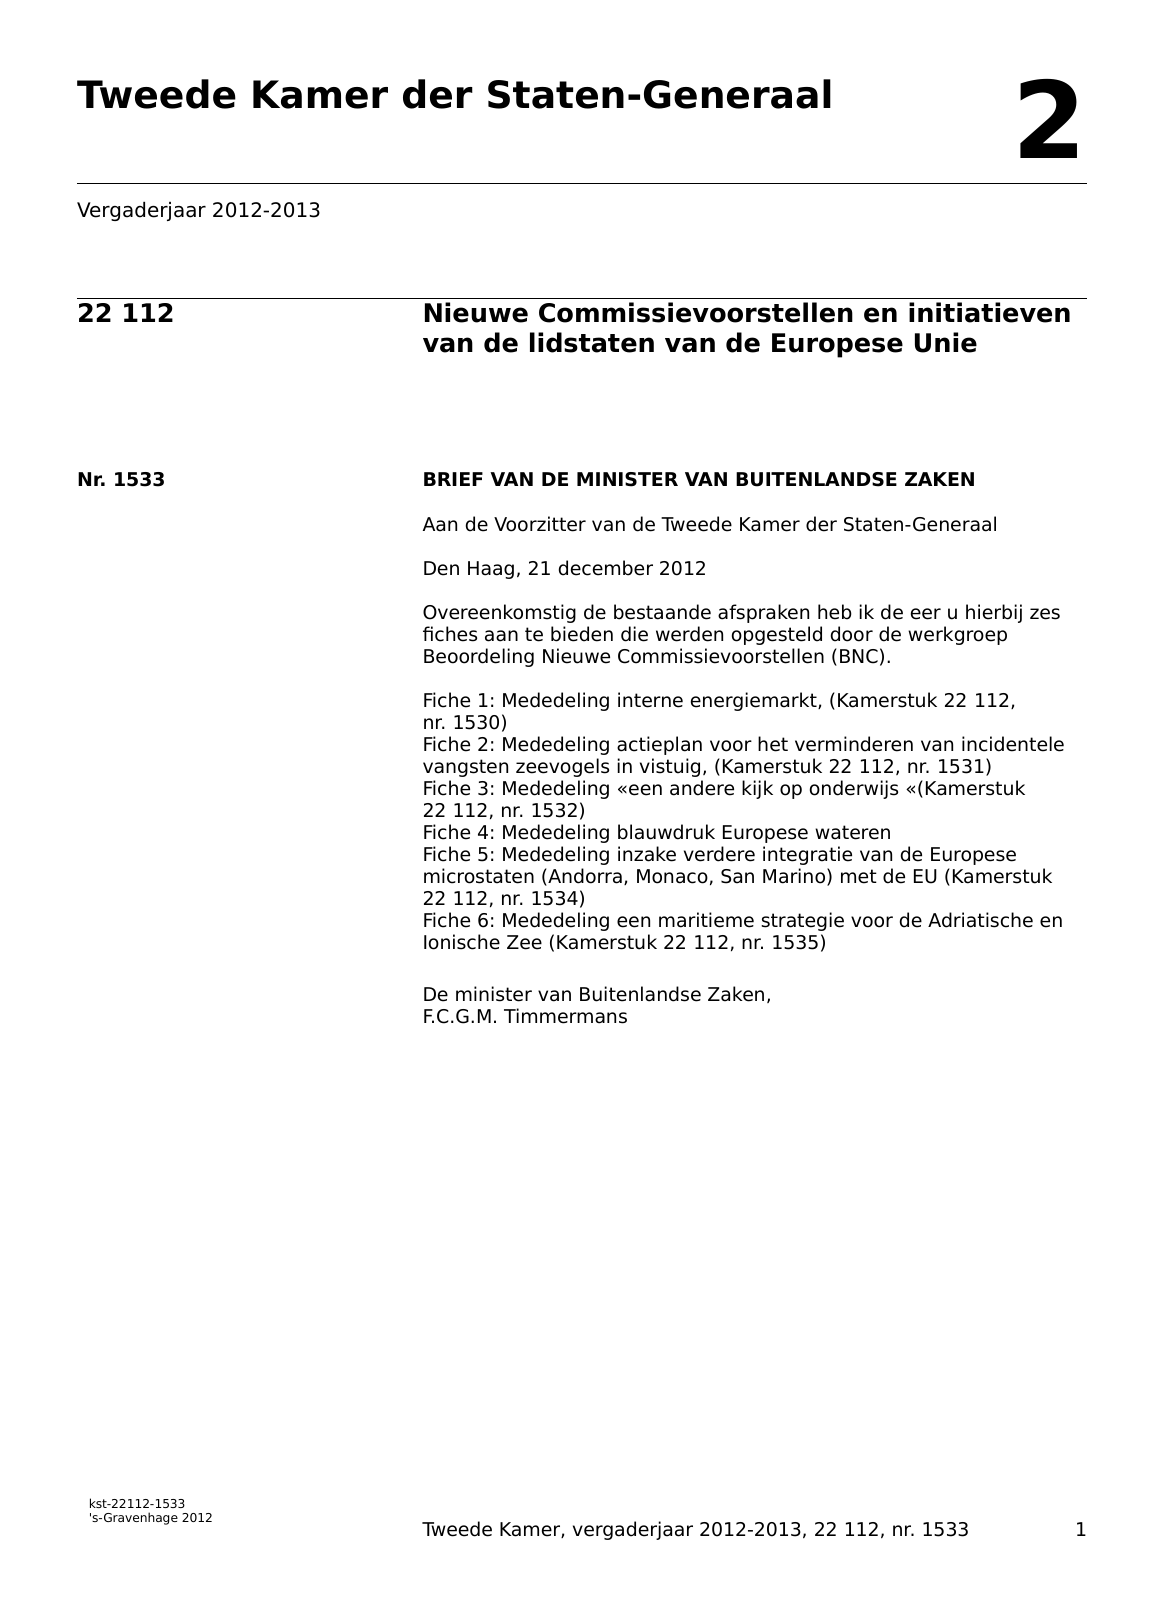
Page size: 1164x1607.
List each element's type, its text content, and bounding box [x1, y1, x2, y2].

text Overeenkomstig de bestaande afspraken heb ik de eer u hierbij zes fiches aan te bieden die werden opgesteld door de werkgroep Beoordeling Nieuwe Commissievoorstellen (BNC). [422, 602, 1087, 668]
text Aan de Voorzitter van de Tweede Kamer der Staten-Generaal [422, 513, 1087, 536]
text De minister van Buitenlandse Zaken, F.C.G.M. Timmermans [422, 984, 1087, 1028]
text Fiche 3: Mededeling «een andere kijk op onderwijs «(Kamerstuk 22 112, nr. 1532) [422, 778, 1087, 822]
subtitle 22 112 Nieuwe Commissievoorstellen en initiatieven van de lidstaten van de Europese Unie [77, 299, 1087, 358]
text Fiche 4: Mededeling blauwdruk Europese wateren [422, 822, 1087, 844]
text Fiche 1: Mededeling interne energiemarkt, (Kamerstuk 22 112, nr. 1530) [422, 690, 1087, 734]
text Fiche 5: Mededeling inzake verdere integratie van de Europese microstaten (Andorra, Monaco, San Marino) met de EU (Kamerstuk 22 112, nr. 1534) [422, 844, 1087, 910]
text 's-Gravenhage 2012 [88, 1511, 323, 1525]
text Fiche 6: Mededeling een maritieme strategie voor de Adriatische en Ionische Zee (Kamerstuk 22 112, nr. 1535) [422, 910, 1087, 954]
table_header 2 [886, 59, 1087, 183]
table_cell Vergaderjaar 2012-2013 [77, 184, 1087, 298]
text Den Haag, 21 december 2012 [422, 558, 1087, 580]
table_header Tweede Kamer der Staten-Generaal [77, 59, 886, 183]
subtitle Nr. 1533 BRIEF VAN DE MINISTER VAN BUITENLANDSE ZAKEN [77, 469, 1087, 491]
text Fiche 2: Mededeling actieplan voor het verminderen van incidentele vangsten zeevogels in vistuig, (Kamerstuk 22 112, nr. 1531) [422, 734, 1087, 778]
text kst-22112-1533 [88, 1497, 323, 1511]
